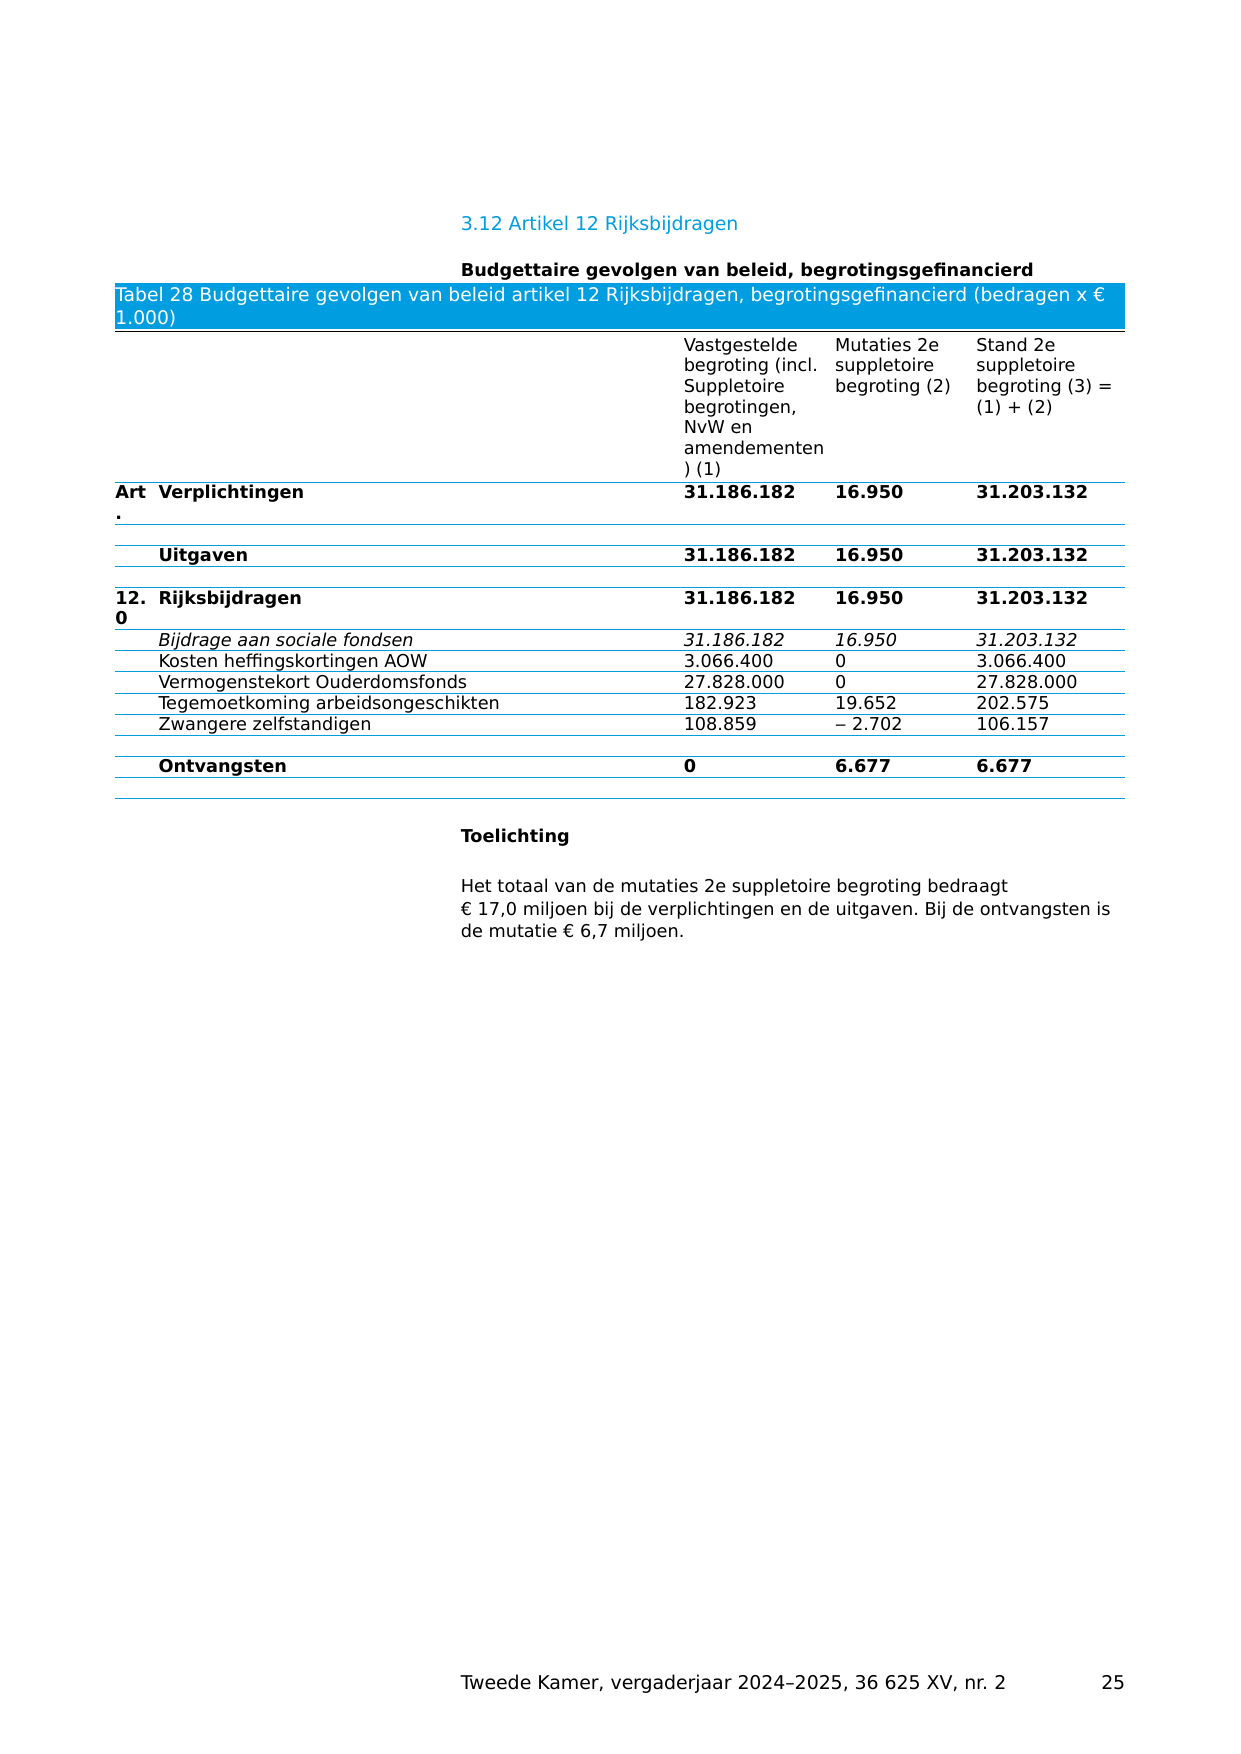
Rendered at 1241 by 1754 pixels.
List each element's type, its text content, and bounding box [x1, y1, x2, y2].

table_cell 12.0 [115, 588, 155, 629]
text Budgettaire gevolgen van beleid, begrotingsgefinancierd [461, 258, 1125, 281]
table_cell 108.859 [681, 715, 832, 735]
table_cell Bijdrage aan sociale fondsen [155, 630, 681, 650]
table_cell [681, 736, 832, 756]
table_cell 6.677 [973, 757, 1125, 777]
table_cell Ontvangsten [155, 757, 681, 777]
table_cell [832, 778, 973, 798]
table_cell 16.950 [832, 546, 973, 566]
table_cell 6.677 [832, 757, 973, 777]
table_cell [973, 525, 1125, 545]
table_cell [115, 778, 155, 798]
table_cell [681, 525, 832, 545]
table_cell Mutaties 2e suppletoire begroting (2) [832, 332, 973, 482]
table_cell [115, 567, 155, 587]
table_cell [681, 778, 832, 798]
table_cell [155, 567, 681, 587]
table_cell Verplichtingen [155, 483, 681, 524]
table_cell 31.186.182 [681, 546, 832, 566]
table_cell 31.186.182 [681, 588, 832, 629]
table_cell 182.923 [681, 694, 832, 713]
table_cell Tegemoetkoming arbeidsongeschikten [155, 694, 681, 713]
table_cell 3.066.400 [681, 651, 832, 671]
table_cell [115, 630, 155, 650]
table_cell Vastgestelde begroting (incl. Suppletoire begrotingen, NvW en amendementen) (1) [681, 332, 832, 482]
table_cell 31.186.182 [681, 483, 832, 524]
text Het totaal van de mutaties 2e suppletoire begroting bedraagt € 17,0 miljoen bij de verplichtingen en de uitgaven. Bij de ontvangsten is de mutatie € 6,7 miljoen. [461, 874, 1125, 942]
table_cell Vermogenstekort Ouderdomsfonds [155, 672, 681, 692]
text Toelichting [461, 824, 1125, 847]
table_cell Art. [115, 483, 155, 524]
table_cell 0 [832, 672, 973, 692]
table_cell [115, 651, 155, 671]
table_cell 202.575 [973, 694, 1125, 713]
table_cell [832, 736, 973, 756]
table_cell [155, 525, 681, 545]
table_cell [115, 757, 155, 777]
table_cell [115, 332, 155, 482]
table_cell 16.950 [832, 588, 973, 629]
table_cell 31.203.132 [973, 483, 1125, 524]
table_cell 16.950 [832, 630, 973, 650]
table_cell [832, 525, 973, 545]
table_cell 31.203.132 [973, 588, 1125, 629]
table_cell [973, 736, 1125, 756]
table_cell Zwangere zelfstandigen [155, 715, 681, 735]
table_cell [115, 672, 155, 692]
table_cell 31.186.182 [681, 630, 832, 650]
table_cell [155, 778, 681, 798]
table_cell Uitgaven [155, 546, 681, 566]
table_cell 27.828.000 [973, 672, 1125, 692]
table_cell 0 [832, 651, 973, 671]
table_cell 16.950 [832, 483, 973, 524]
table_cell 31.203.132 [973, 546, 1125, 566]
table_cell 19.652 [832, 694, 973, 713]
table_cell [155, 332, 681, 482]
table_cell [115, 694, 155, 713]
table_cell 31.203.132 [973, 630, 1125, 650]
table_cell Kosten heffingskortingen AOW [155, 651, 681, 671]
title 3.12 Artikel 12 Rijksbijdragen [461, 213, 1125, 235]
table_cell Rijksbijdragen [155, 588, 681, 629]
table_cell [973, 778, 1125, 798]
table_cell [115, 546, 155, 566]
table_cell [115, 736, 155, 756]
table_cell 3.066.400 [973, 651, 1125, 671]
table_cell [973, 567, 1125, 587]
table_cell 106.157 [973, 715, 1125, 735]
table_cell 0 [681, 757, 832, 777]
table_cell [115, 715, 155, 735]
table_cell 27.828.000 [681, 672, 832, 692]
table_cell [115, 525, 155, 545]
table_cell ‒ 2.702 [832, 715, 973, 735]
table_cell Stand 2e suppletoire begroting (3) = (1) + (2) [973, 332, 1125, 482]
table_cell [832, 567, 973, 587]
table_cell [681, 567, 832, 587]
table_cell [155, 736, 681, 756]
